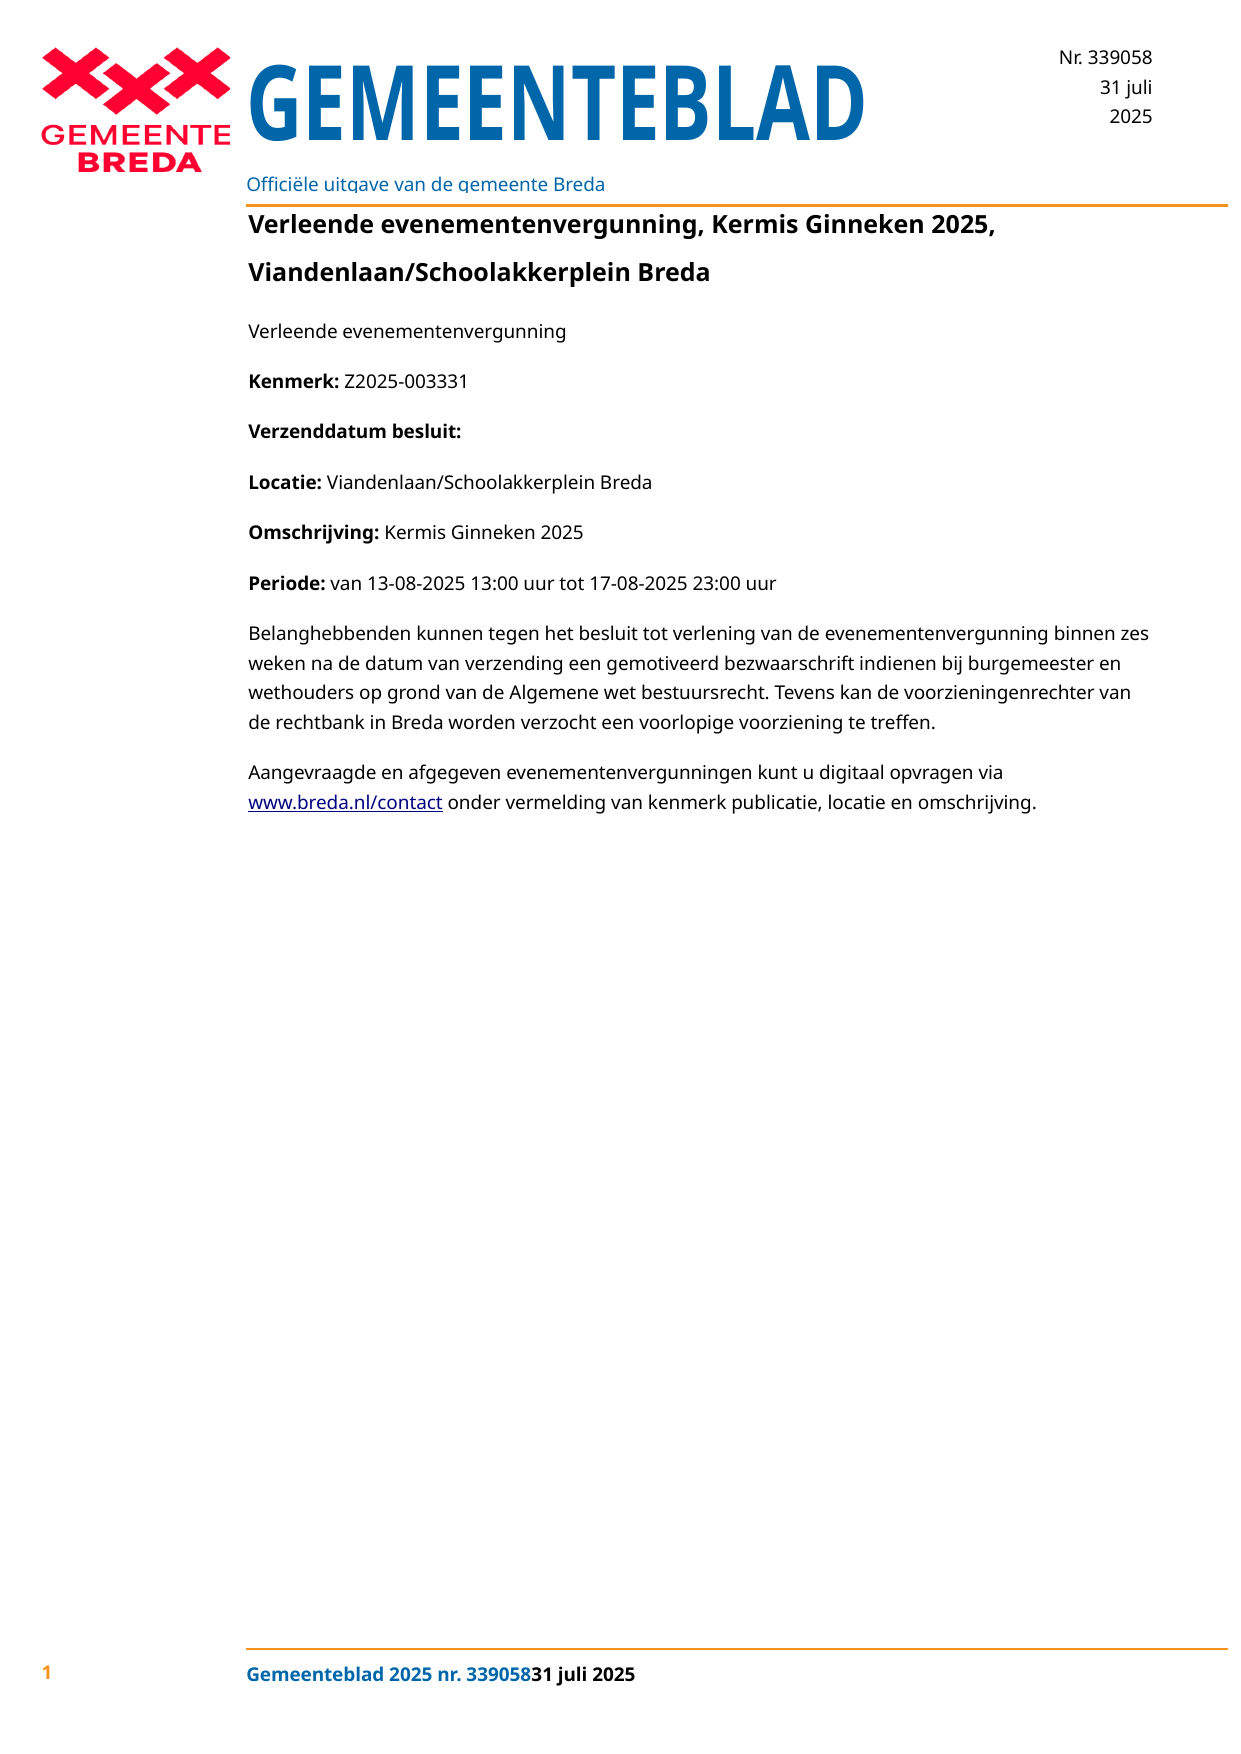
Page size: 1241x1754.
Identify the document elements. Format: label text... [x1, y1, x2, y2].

text Locatie: Viandenlaan/Schoolakkerplein Breda [248, 469, 1152, 495]
text Verleende evenementenvergunning, Kermis Ginneken 2025, Viandenlaan/Schoolakkerplein Breda [248, 207, 1152, 288]
text Omschrijving: Kermis Ginneken 2025 [248, 519, 1152, 545]
text Periode: van 13-08-2025 13:00 uur tot 17-08-2025 23:00 uur [248, 570, 1152, 596]
text Verleende evenementenvergunning [248, 318, 1152, 344]
text Belanghebbenden kunnen tegen het besluit tot verlening van de evenementenvergunning binnen zes weken na de datum van verzending een gemotiveerd bezwaarschrift indienen bij burgemeester en wethouders op grond van de Algemene wet bestuursrecht. Tevens kan de voorzieningenrechter van de rechtbank in Breda worden verzocht een voorlopige voorziening te treffen. [248, 620, 1152, 735]
text Kenmerk: Z2025-003331 [248, 368, 1152, 394]
text Aangevraagde en afgegeven evenementenvergunningen kunt u digitaal opvragen via www.breda.nl/contact onder vermelding van kenmerk publicatie, locatie en omschrijving. [248, 759, 1152, 815]
text Verzenddatum besluit: [248, 419, 1152, 444]
picture [41, 47, 231, 172]
